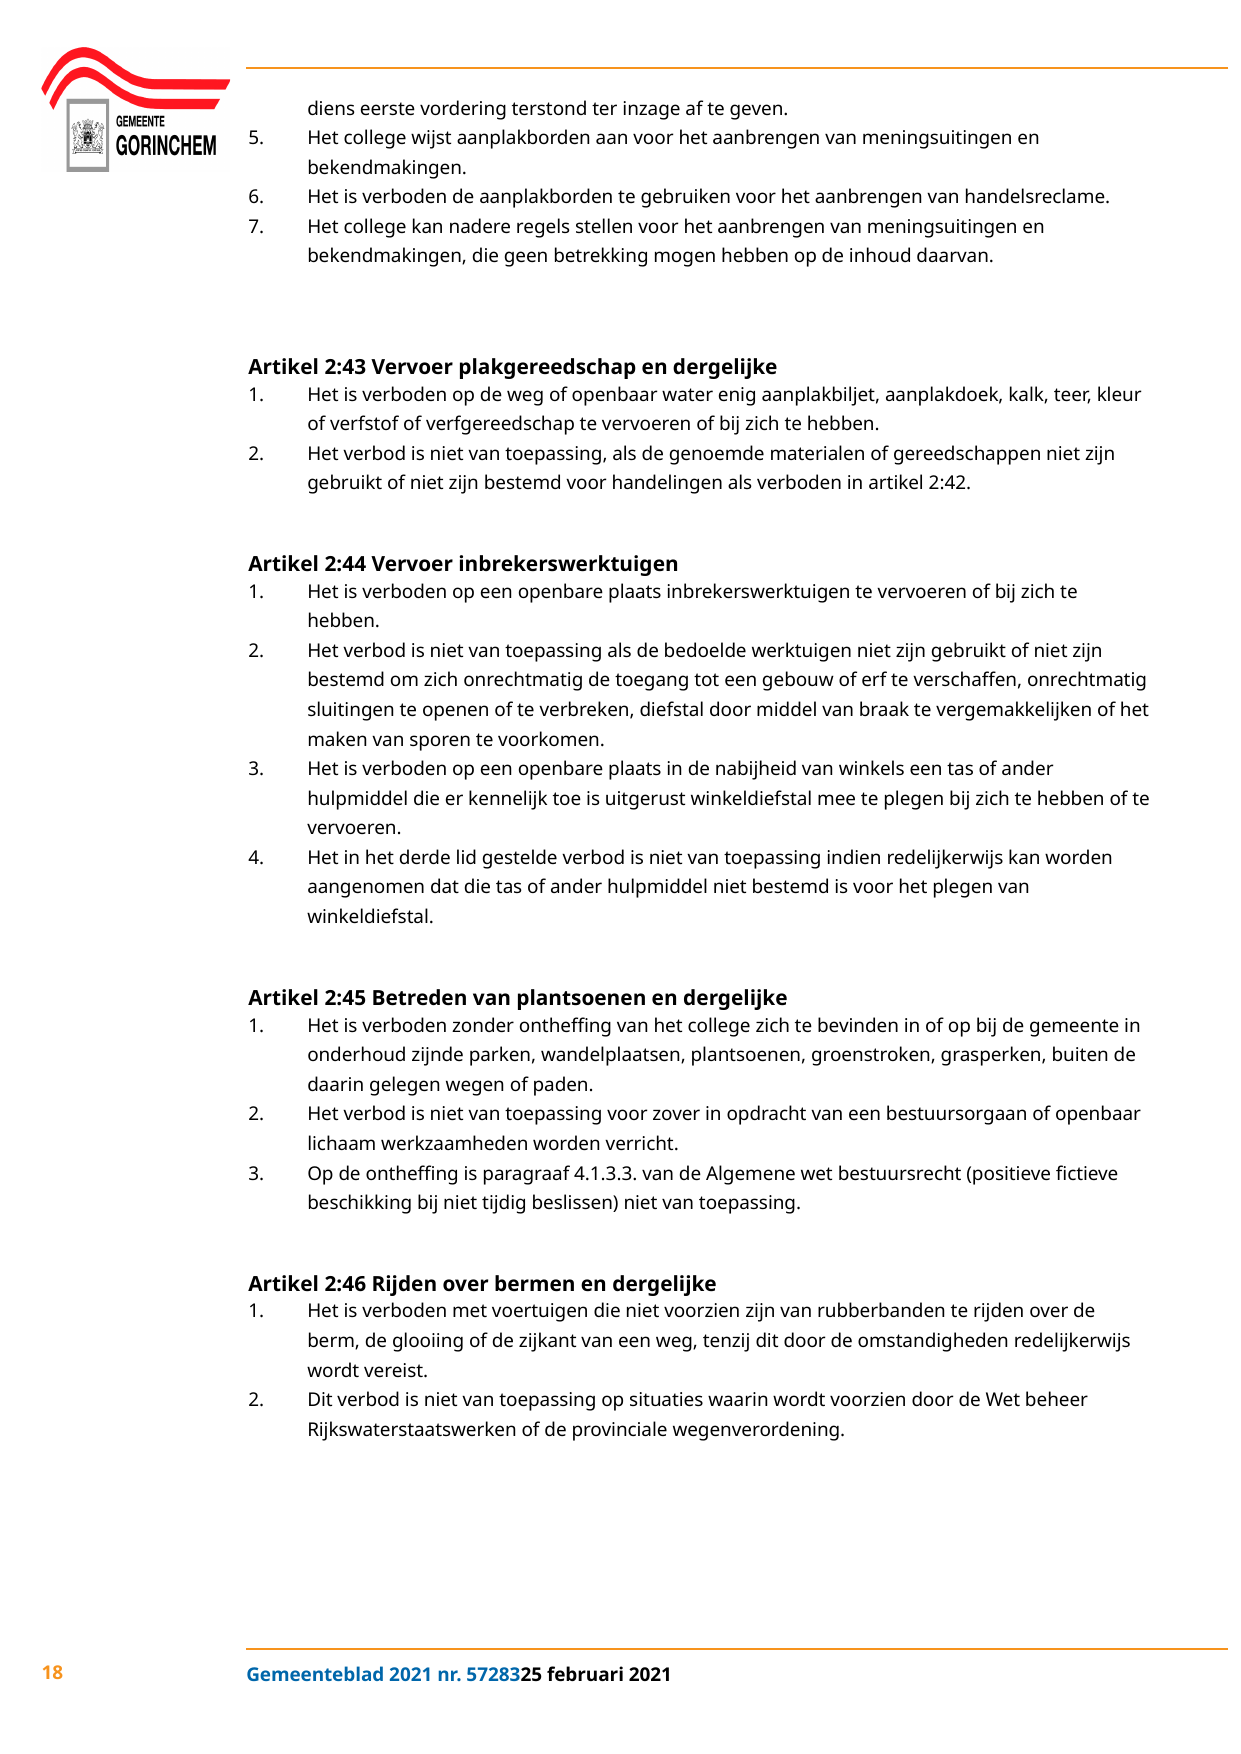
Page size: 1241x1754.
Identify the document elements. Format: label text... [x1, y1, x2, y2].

list Het is verboden op een openbare plaats inbrekerswerktuigen te vervoeren of bij zich te hebben. [248, 578, 1152, 633]
list Het in het derde lid gestelde verbod is niet van toepassing indien redelijkerwijs kan worden aangenomen dat die tas of ander hulpmiddel niet bestemd is voor het plegen van winkeldiefstal. [248, 844, 1152, 929]
list Het is verboden met voertuigen die niet voorzien zijn van rubberbanden te rijden over de berm, de glooiing of de zijkant van een weg, tenzij dit door de omstandigheden redelijkerwijs wordt vereist. [248, 1298, 1152, 1383]
list Het is verboden de aanplakborden te gebruiken voor het aanbrengen van handelsreclame. [248, 183, 1152, 209]
list diens eerste vordering terstond ter inzage af te geven. [248, 95, 1152, 121]
list Het is verboden op de weg of openbaar water enig aanplakbiljet, aanplakdoek, kalk, teer, kleur of verfstof of verfgereedschap te vervoeren of bij zich te hebben. [248, 381, 1152, 436]
text Artikel 2:43 Vervoer plakgereedschap en dergelijke [248, 352, 1152, 381]
picture [41, 47, 231, 172]
list Het verbod is niet van toepassing voor zover in opdracht van een bestuursorgaan of openbaar lichaam werkzaamheden worden verricht. [248, 1101, 1152, 1156]
list Het verbod is niet van toepassing, als de genoemde materialen of gereedschappen niet zijn gebruikt of niet zijn bestemd voor handelingen als verboden in artikel 2:42. [248, 440, 1152, 495]
list Het college wijst aanplakborden aan voor het aanbrengen van meningsuitingen en bekendmakingen. [248, 124, 1152, 180]
list Het is verboden op een openbare plaats in de nabijheid van winkels een tas of ander hulpmiddel die er kennelijk toe is uitgerust winkeldiefstal mee te plegen bij zich te hebben of te vervoeren. [248, 755, 1152, 840]
list Op de ontheffing is paragraaf 4.1.3.3. van de Algemene wet bestuursrecht (positieve fictieve beschikking bij niet tijdig beslissen) niet van toepassing. [248, 1160, 1152, 1215]
list Het verbod is niet van toepassing als de bedoelde werktuigen niet zijn gebruikt of niet zijn bestemd om zich onrechtmatig de toegang tot een gebouw of erf te verschaffen, onrechtmatig sluitingen te openen of te verbreken, diefstal door middel van braak te vergemakkelijken of het maken van sporen te voorkomen. [248, 637, 1152, 752]
list Het college kan nadere regels stellen voor het aanbrengen van meningsuitingen en bekendmakingen, die geen betrekking mogen hebben op de inhoud daarvan. [248, 213, 1152, 268]
list Het is verboden zonder ontheffing van het college zich te bevinden in of op bij de gemeente in onderhoud zijnde parken, wandelplaatsen, plantsoenen, groenstroken, grasperken, buiten de daarin gelegen wegen of paden. [248, 1012, 1152, 1097]
list Dit verbod is niet van toepassing op situaties waarin wordt voorzien door de Wet beheer Rijkswaterstaatswerken of de provinciale wegenverordening. [248, 1386, 1152, 1442]
text Artikel 2:46 Rijden over bermen en dergelijke [248, 1269, 1152, 1298]
text Artikel 2:45 Betreden van plantsoenen en dergelijke [248, 983, 1152, 1012]
text Artikel 2:44 Vervoer inbrekerswerktuigen [248, 549, 1152, 578]
